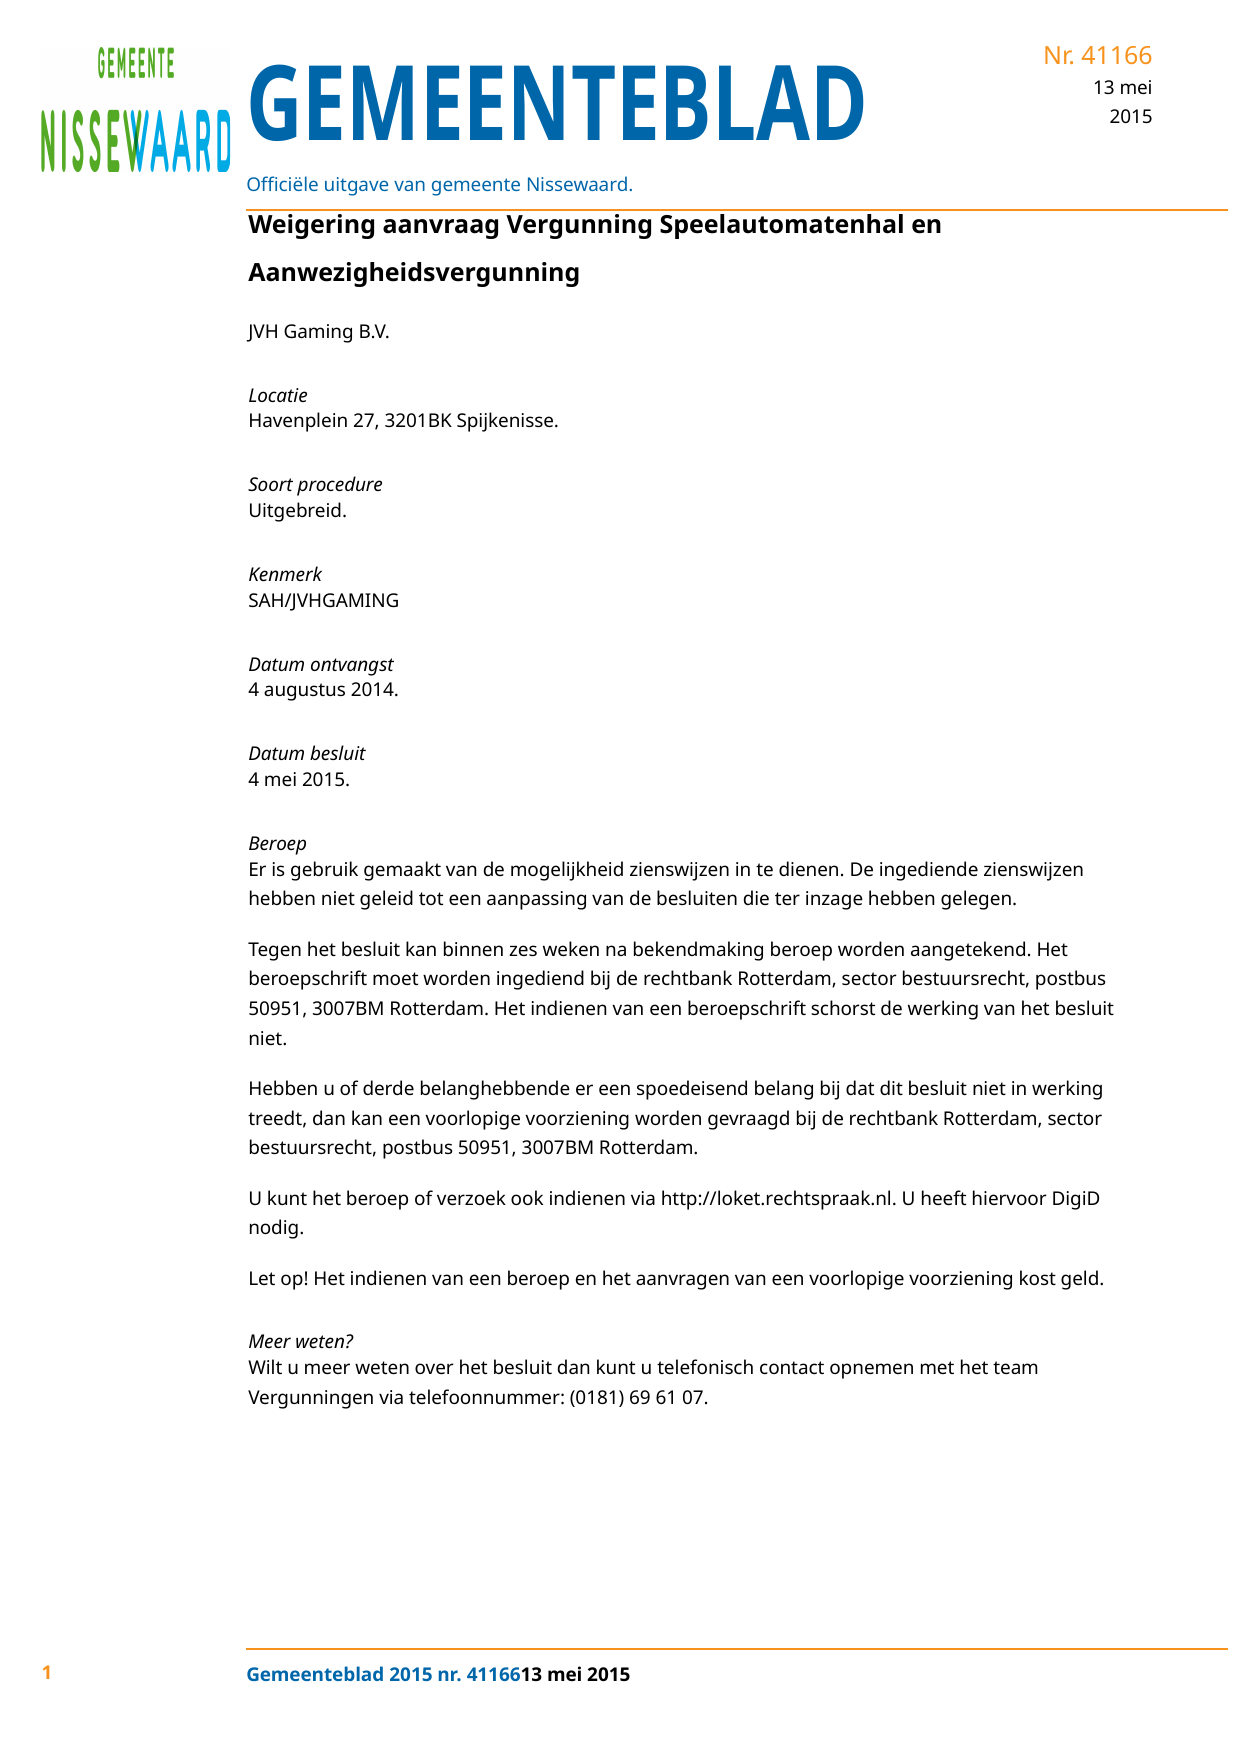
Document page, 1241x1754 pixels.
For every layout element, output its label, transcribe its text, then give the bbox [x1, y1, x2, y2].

text Havenplein 27, 3201BK Spijkenisse. [248, 408, 1152, 433]
picture [176, 157, 187, 172]
text Soort procedure [248, 472, 1152, 497]
text Let op! Het indienen van een beroep en het aanvragen van een voorlopige voorziening kost geld. [248, 1265, 1152, 1291]
text Datum besluit [248, 741, 1152, 766]
picture [41, 47, 231, 172]
text 4 mei 2015. [248, 766, 1152, 792]
text Locatie [248, 382, 1152, 408]
picture [154, 157, 165, 172]
text Weigering aanvraag Vergunning Speelautomatenhal en Aanwezigheidsvergunning [248, 211, 1152, 288]
text 4 augustus 2014. [248, 677, 1152, 702]
text Wilt u meer weten over het besluit dan kunt u telefonisch contact opnemen met het team Vergunningen via telefoonnummer: (0181) 69 61 07. [248, 1354, 1152, 1410]
text SAH/JVHGAMING [248, 587, 1152, 613]
text Tegen het besluit kan binnen zes weken na bekendmaking beroep worden aangetekend. Het beroepschrift moet worden ingediend bij de rechtbank Rotterdam, sector bestuursrecht, postbus 50951, 3007BM Rotterdam. Het indienen van een beroepschrift schorst de werking van het besluit niet. [248, 936, 1152, 1051]
text Uitgebreid. [248, 497, 1152, 523]
text Er is gebruik gemaakt van de mogelijkheid zienswijzen in te dienen. De ingediende zienswijzen hebben niet geleid tot een aanpassing van de besluiten die ter inzage hebben gelegen. [248, 856, 1152, 911]
text Beroep [248, 830, 1152, 856]
picture [200, 151, 206, 172]
text Hebben u of derde belanghebbende er een spoedeisend belang bij dat dit besluit niet in werking treedt, dan kan een voorlopige voorziening worden gevraagd bij de rechtbank Rotterdam, sector bestuursrecht, postbus 50951, 3007BM Rotterdam. [248, 1075, 1152, 1160]
text Meer weten? [248, 1329, 1152, 1354]
picture [222, 122, 227, 160]
text Kenmerk [248, 561, 1152, 587]
text JVH Gaming B.V. [248, 318, 1152, 344]
text Datum ontvangst [248, 651, 1152, 677]
text U kunt het beroep of verzoek ook indienen via http://loket.rechtspraak.nl. U heeft hiervoor DigiD nodig. [248, 1185, 1152, 1240]
picture [201, 122, 206, 138]
